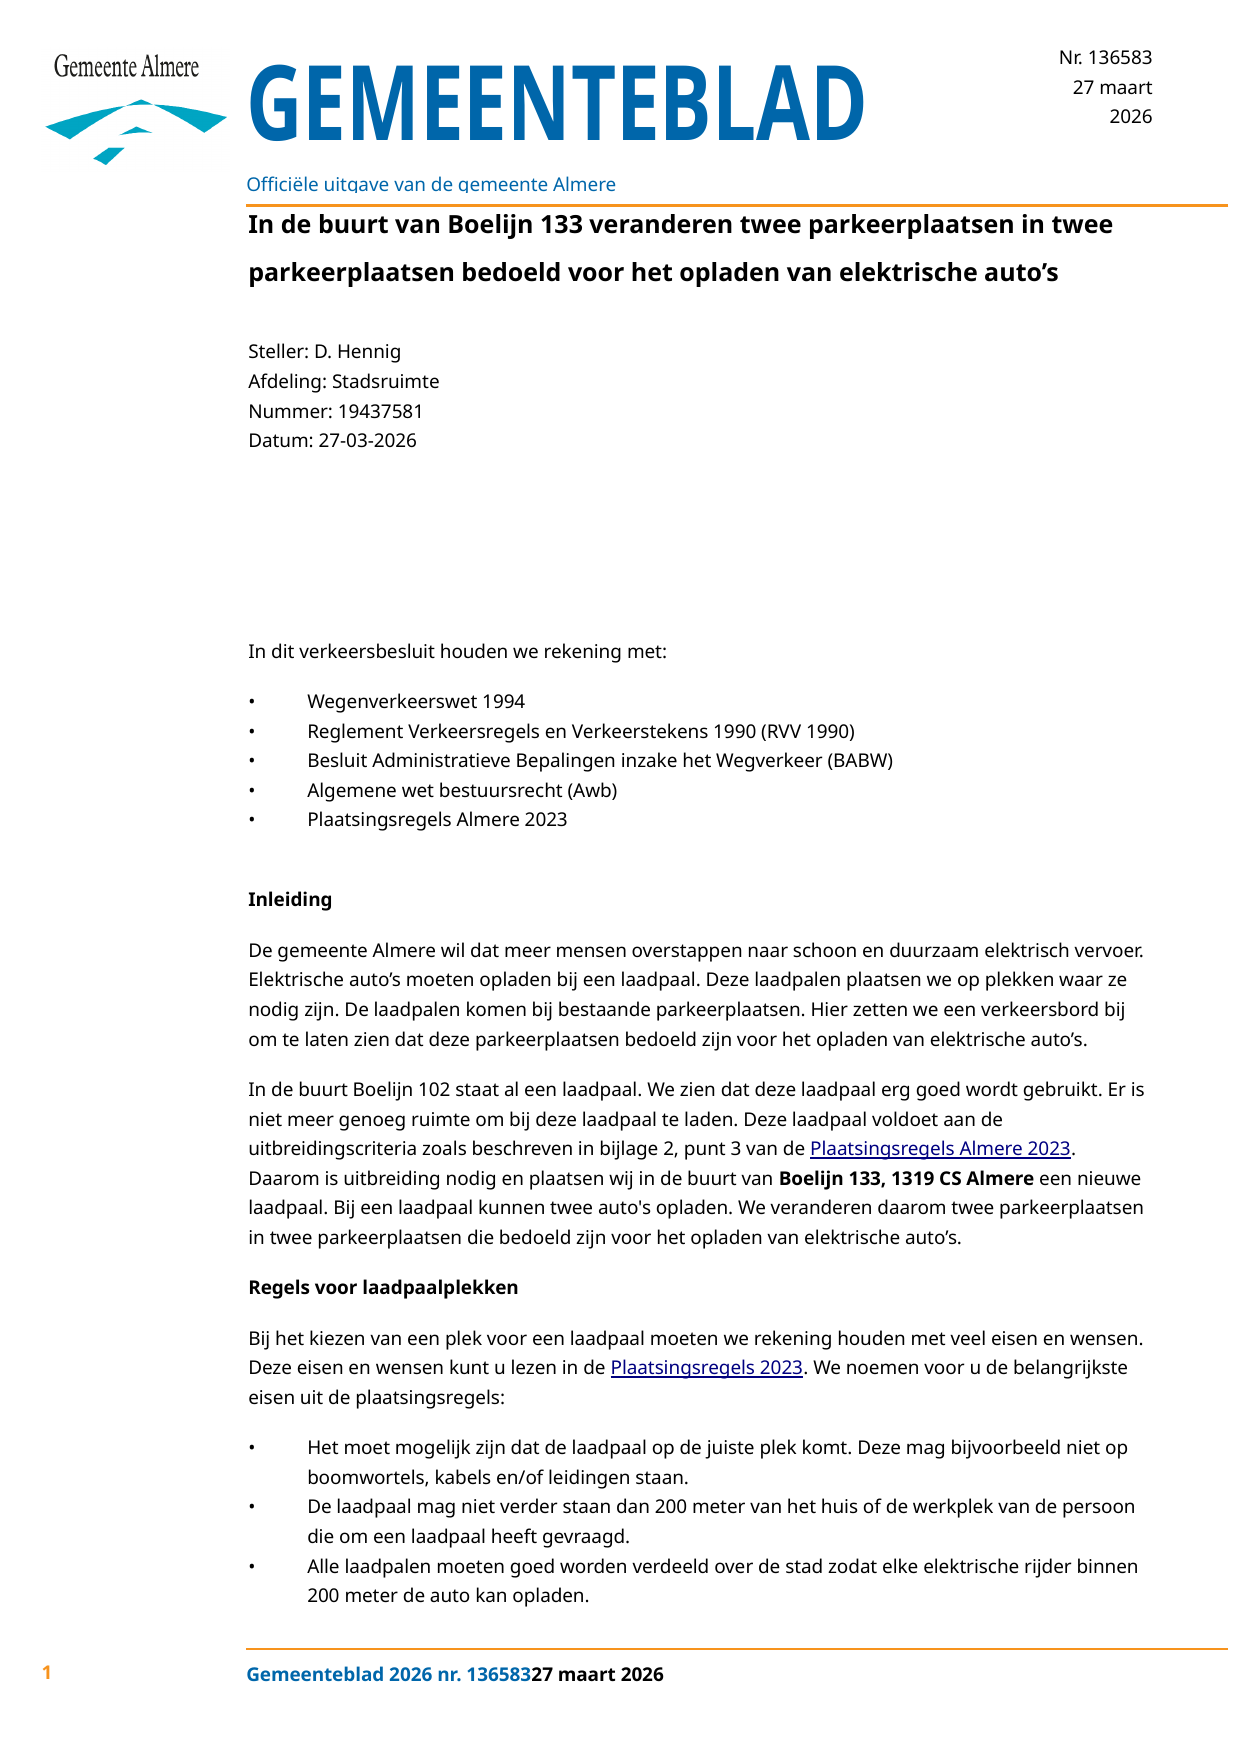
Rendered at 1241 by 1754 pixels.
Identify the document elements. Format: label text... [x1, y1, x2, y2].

text Steller: D. Hennig [248, 339, 1152, 364]
list Het moet mogelijk zijn dat de laadpaal op de juiste plek komt. Deze mag bijvoorbeeld niet op boomwortels, kabels en/of leidingen staan. [248, 1434, 1152, 1490]
list Reglement Verkeersregels en Verkeerstekens 1990 (RVV 1990) [248, 718, 1152, 743]
text Afdeling: Stadsruimte [248, 368, 1152, 394]
text In de buurt Boelijn 102 staat al een laadpaal. We zien dat deze laadpaal erg goed wordt gebruikt. Er is niet meer genoeg ruimte om bij deze laadpaal te laden. Deze laadpaal voldoet aan de uitbreidingscriteria zoals beschreven in bijlage 2, punt 3 van de Plaatsingsregels Almere 2023. Daarom is uitbreiding nodig en plaatsen wij in de buurt van Boelijn 133, 1319 CS Almere een nieuwe laadpaal. Bij een laadpaal kunnen twee auto's opladen. We veranderen daarom twee parkeerplaatsen in twee parkeerplaatsen die bedoeld zijn voor het opladen van elektrische auto’s. [248, 1076, 1152, 1250]
text In dit verkeersbesluit houden we rekening met: [248, 638, 1152, 663]
text Inleiding [248, 887, 1152, 912]
list Alle laadpalen moeten goed worden verdeeld over de stad zodat elke elektrische rijder binnen 200 meter de auto kan opladen. [248, 1553, 1152, 1608]
list Algemene wet bestuursrecht (Awb) [248, 777, 1152, 803]
picture [41, 47, 231, 172]
text Datum: 27-03-2026 [248, 427, 1152, 453]
list De laadpaal mag niet verder staan dan 200 meter van het huis of de werkplek van de persoon die om een laadpaal heeft gevraagd. [248, 1494, 1152, 1549]
list Plaatsingsregels Almere 2023 [248, 807, 1152, 832]
text In de buurt van Boelijn 133 veranderen twee parkeerplaatsen in twee parkeerplaatsen bedoeld voor het opladen van elektrische auto’s [248, 207, 1152, 288]
list Besluit Administratieve Bepalingen inzake het Wegverkeer (BABW) [248, 747, 1152, 773]
text Nummer: 19437581 [248, 398, 1152, 423]
text Bij het kiezen van een plek voor een laadpaal moeten we rekening houden met veel eisen en wensen. Deze eisen en wensen kunt u lezen in de Plaatsingsregels 2023. We noemen voor u de belangrijkste eisen uit de plaatsingsregels: [248, 1325, 1152, 1410]
text De gemeente Almere wil dat meer mensen overstappen naar schoon en duurzaam elektrisch vervoer. Elektrische auto’s moeten opladen bij een laadpaal. Deze laadpalen plaatsen we op plekken waar ze nodig zijn. De laadpalen komen bij bestaande parkeerplaatsen. Hier zetten we een verkeersbord bij om te laten zien dat deze parkeerplaatsen bedoeld zijn voor het opladen van elektrische auto’s. [248, 937, 1152, 1051]
list Wegenverkeerswet 1994 [248, 688, 1152, 714]
text Regels voor laadpaalplekken [248, 1274, 1152, 1300]
